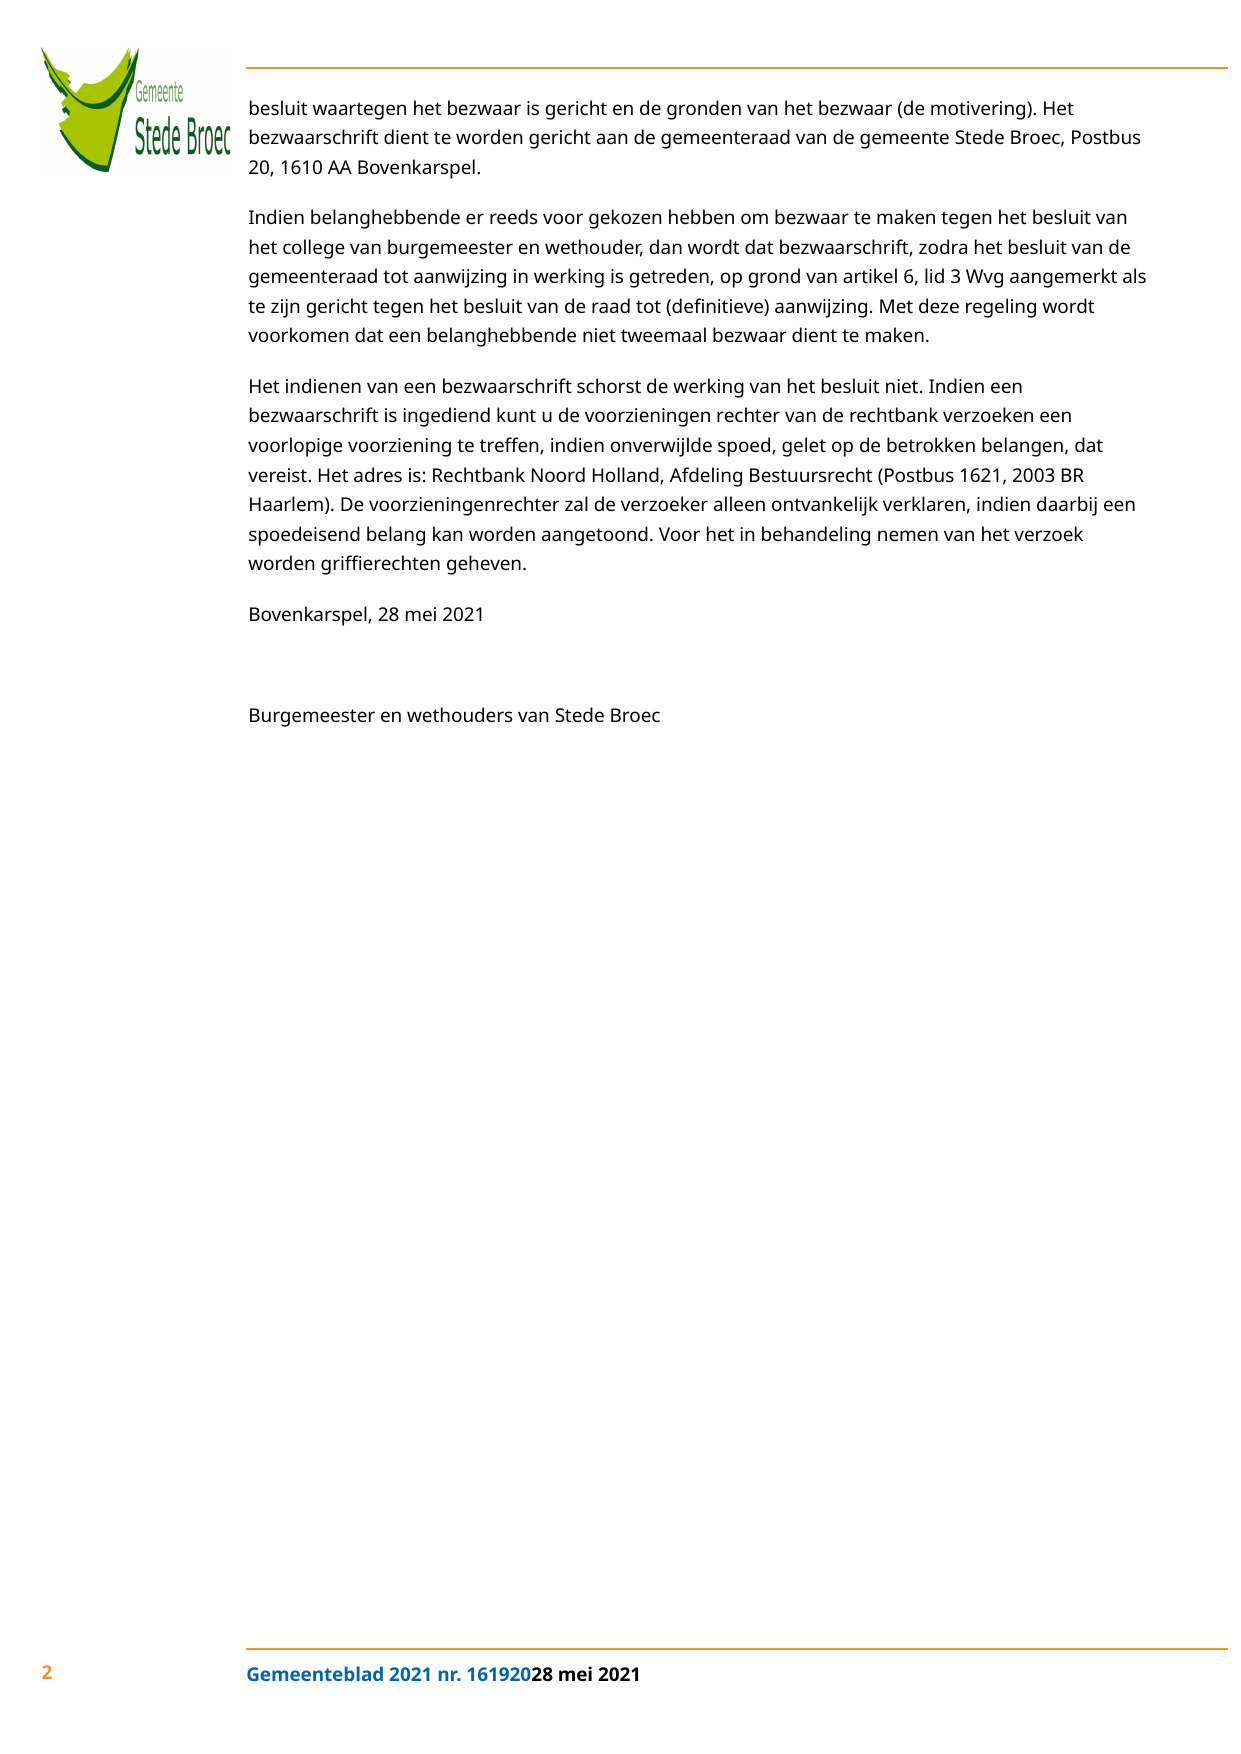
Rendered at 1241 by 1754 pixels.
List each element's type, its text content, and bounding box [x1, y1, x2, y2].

text Het indienen van een bezwaarschrift schorst de werking van het besluit niet. Indien een bezwaarschrift is ingediend kunt u de voorzieningen rechter van de rechtbank verzoeken een voorlopige voorziening te treffen, indien onverwijlde spoed, gelet op de betrokken belangen, dat vereist. Het adres is: Rechtbank Noord Holland, Afdeling Bestuursrecht (Postbus 1621, 2003 BR Haarlem). De voorzieningenrechter zal de verzoeker alleen ontvankelijk verklaren, indien daarbij een spoedeisend belang kan worden aangetoond. Voor het in behandeling nemen van het verzoek worden griffierechten geheven. [248, 373, 1152, 576]
picture [41, 47, 231, 172]
text Bovenkarspel, 28 mei 2021 [248, 601, 1152, 627]
text besluit waartegen het bezwaar is gericht en de gronden van het bezwaar (de motivering). Het bezwaarschrift dient te worden gericht aan de gemeenteraad van de gemeente Stede Broec, Postbus 20, 1610 AA Bovenkarspel. [248, 95, 1152, 180]
text Indien belanghebbende er reeds voor gekozen hebben om bezwaar te maken tegen het besluit van het college van burgemeester en wethouder, dan wordt dat bezwaarschrift, zodra het besluit van de gemeenteraad tot aanwijzing in werking is getreden, op grond van artikel 6, lid 3 Wvg aangemerkt als te zijn gericht tegen het besluit van de raad tot (definitieve) aanwijzing. Met deze regeling wordt voorkomen dat een belanghebbende niet tweemaal bezwaar dient te maken. [248, 204, 1152, 348]
text Burgemeester en wethouders van Stede Broec [248, 702, 1152, 728]
